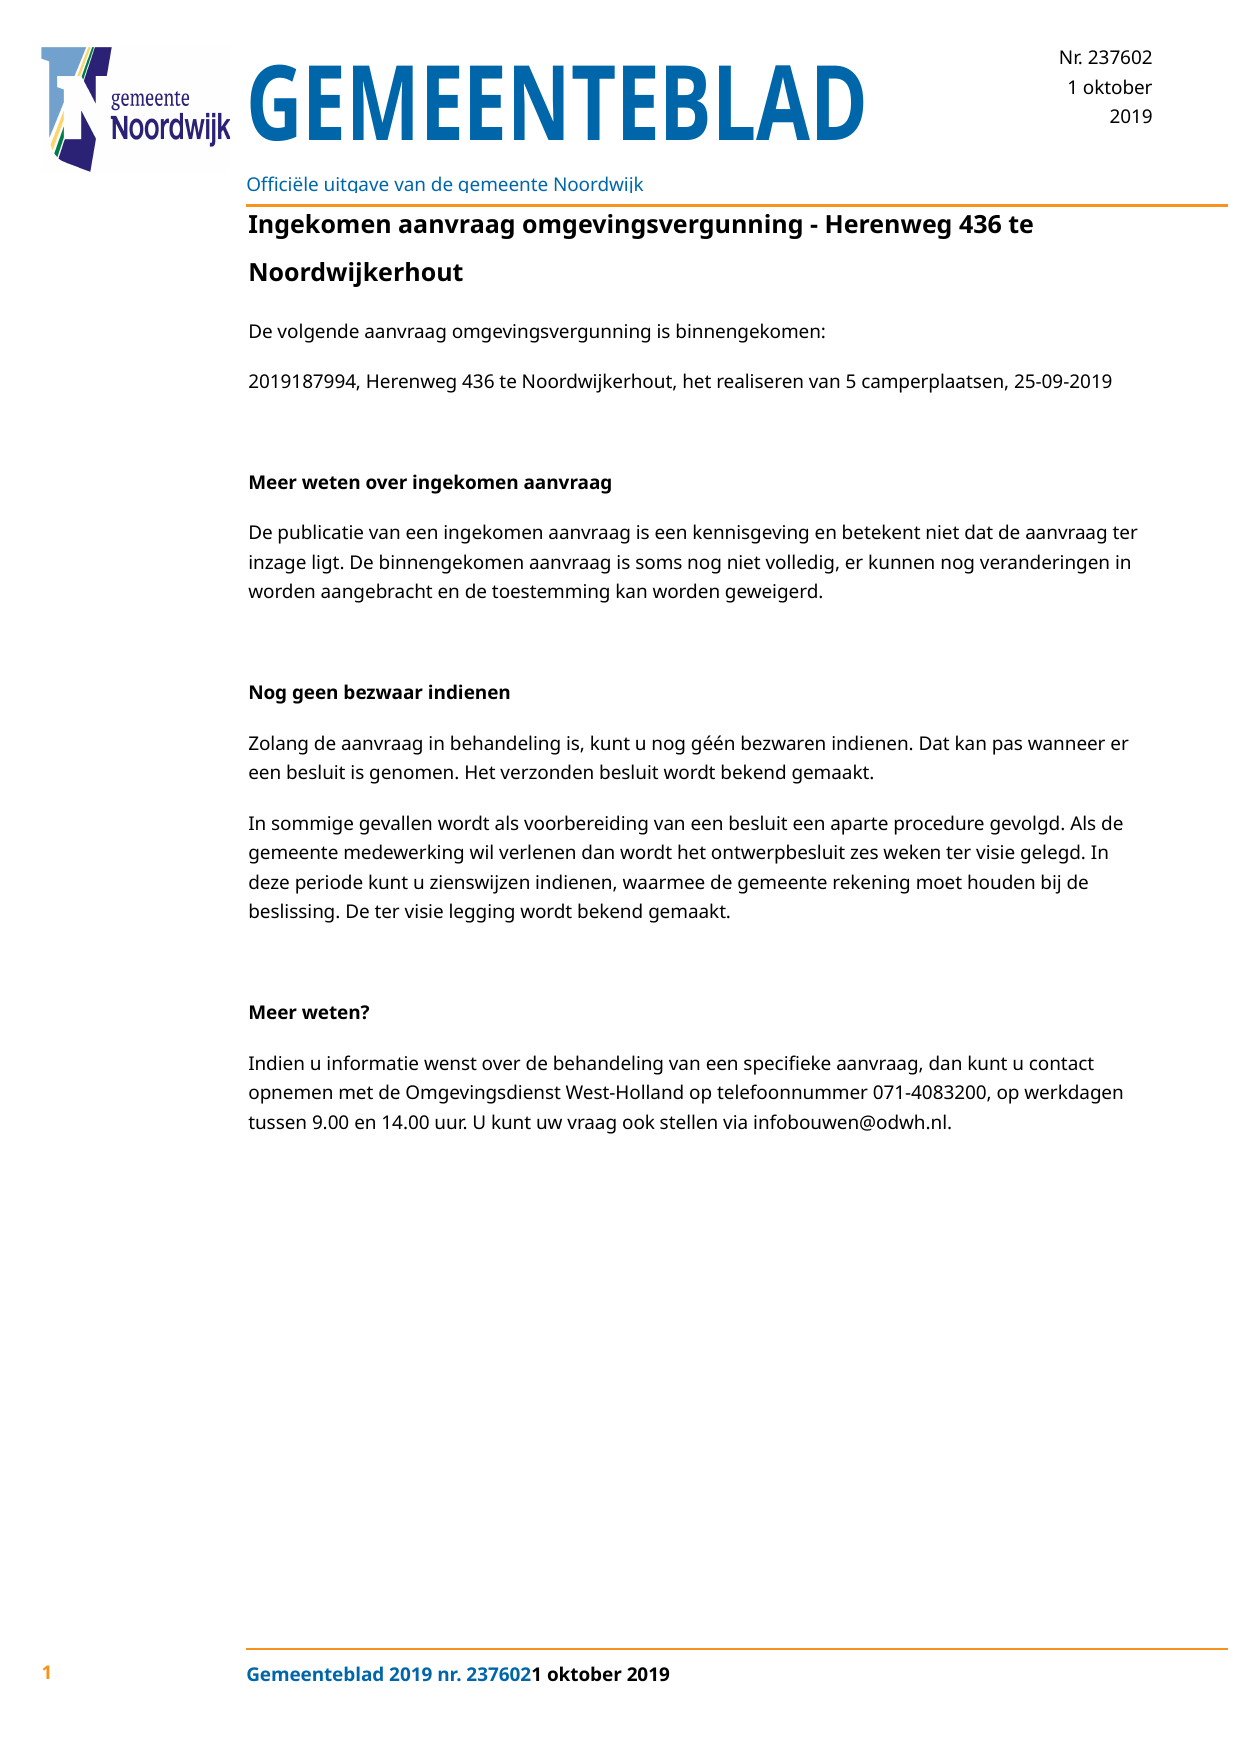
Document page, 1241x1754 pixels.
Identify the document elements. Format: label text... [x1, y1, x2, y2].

text Meer weten over ingekomen aanvraag [248, 469, 1152, 495]
text Zolang de aanvraag in behandeling is, kunt u nog géén bezwaren indienen. Dat kan pas wanneer er een besluit is genomen. Het verzonden besluit wordt bekend gemaakt. [248, 730, 1152, 785]
text Meer weten? [248, 999, 1152, 1025]
text Nog geen bezwaar indienen [248, 679, 1152, 705]
text In sommige gevallen wordt als voorbereiding van een besluit een aparte procedure gevolgd. Als de gemeente medewerking wil verlenen dan wordt het ontwerpbesluit zes weken ter visie gelegd. In deze periode kunt u zienswijzen indienen, waarmee de gemeente rekening moet houden bij de beslissing. De ter visie legging wordt bekend gemaakt. [248, 810, 1152, 924]
text Ingekomen aanvraag omgevingsvergunning - Herenweg 436 te Noordwijkerhout [248, 207, 1152, 288]
text 2019187994, Herenweg 436 te Noordwijkerhout, het realiseren van 5 camperplaatsen, 25-09-2019 [248, 368, 1152, 394]
text De volgende aanvraag omgevingsvergunning is binnengekomen: [248, 318, 1152, 344]
picture [41, 47, 231, 172]
text De publicatie van een ingekomen aanvraag is een kennisgeving en betekent niet dat de aanvraag ter inzage ligt. De binnengekomen aanvraag is soms nog niet volledig, er kunnen nog veranderingen in worden aangebracht en de toestemming kan worden geweigerd. [248, 519, 1152, 604]
text Indien u informatie wenst over de behandeling van een specifieke aanvraag, dan kunt u contact opnemen met de Omgevingsdienst West-Holland op telefoonnummer 071-4083200, op werkdagen tussen 9.00 en 14.00 uur. U kunt uw vraag ook stellen via infobouwen@odwh.nl. [248, 1050, 1152, 1135]
